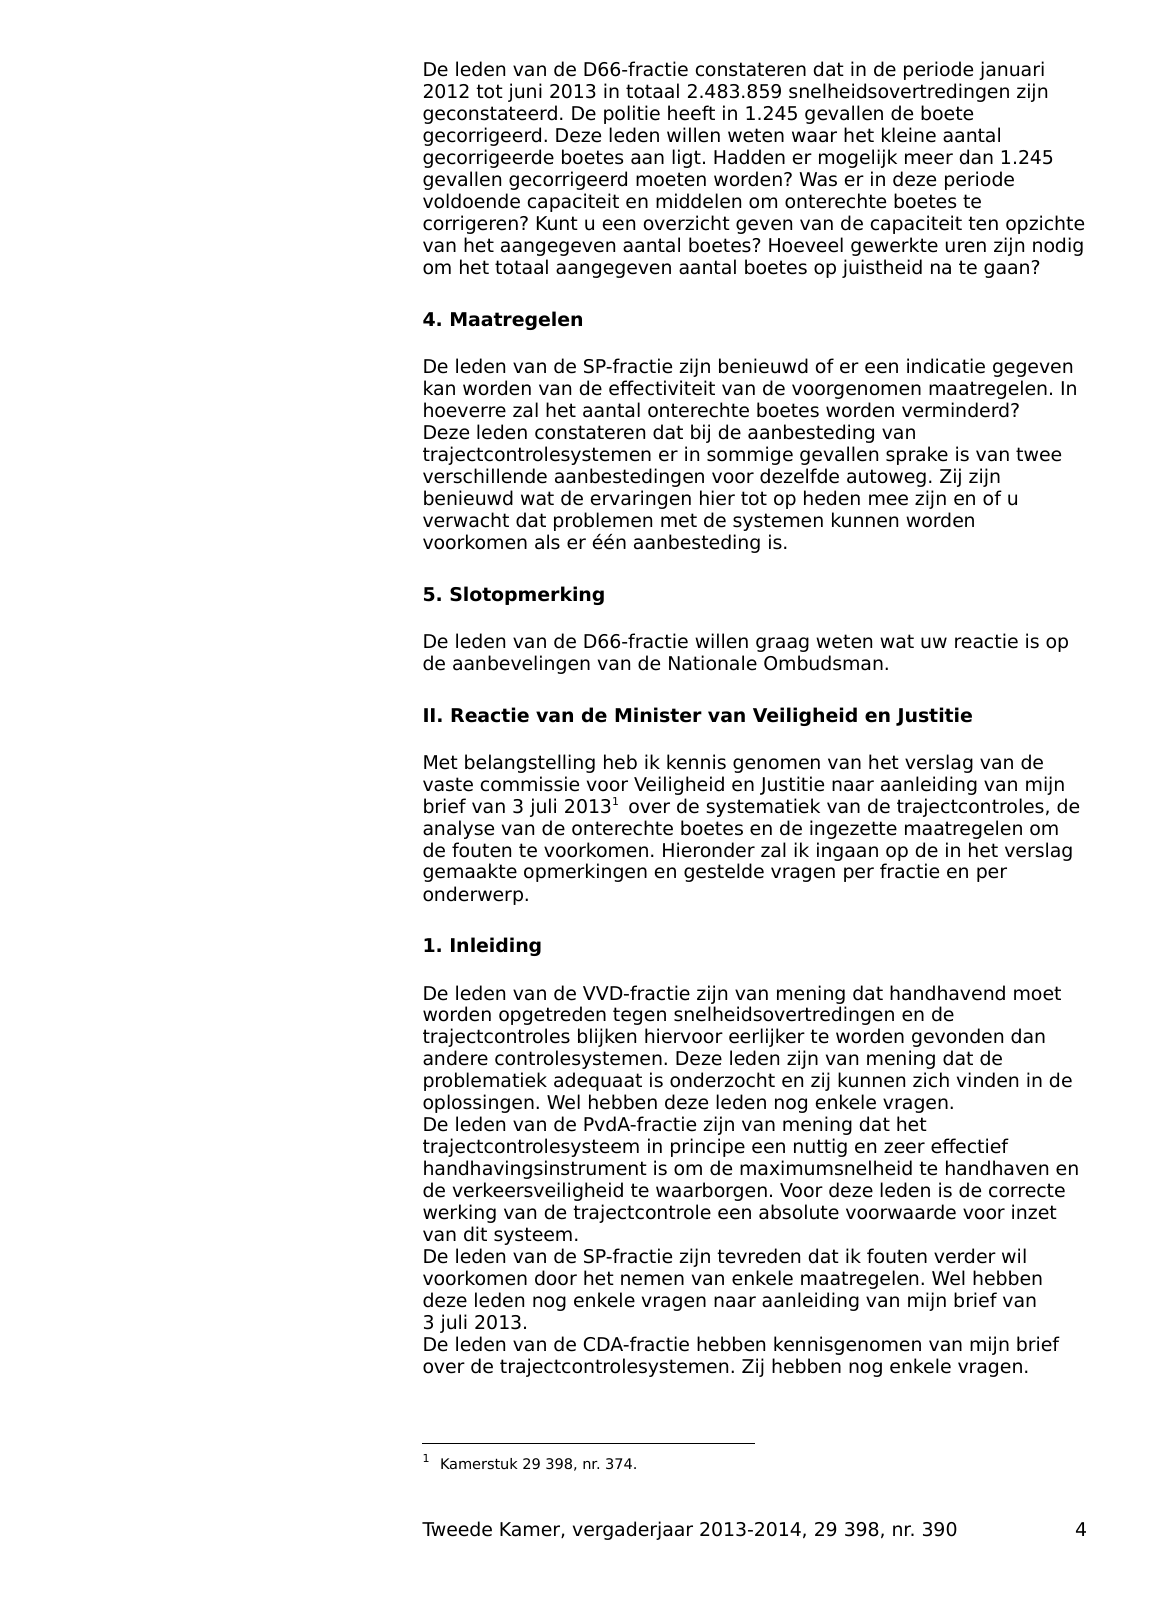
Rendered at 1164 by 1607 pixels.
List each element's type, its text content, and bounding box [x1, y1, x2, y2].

text De leden van de D66-fractie willen graag weten wat uw reactie is op de aanbevelingen van de Nationale Ombudsman. [422, 631, 1087, 674]
text De leden van de SP-fractie zijn tevreden dat ik fouten verder wil voorkomen door het nemen van enkele maatregelen. Wel hebben deze leden nog enkele vragen naar aanleiding van mijn brief van 3 juli 2013. [422, 1246, 1087, 1334]
subtitle II. Reactie van de Minister van Veiligheid en Justitie [422, 704, 1087, 727]
subtitle 5. Slotopmerking [422, 584, 1087, 606]
text Met belangstelling heb ik kennis genomen van het verslag van de vaste commissie voor Veiligheid en Justitie naar aanleiding van mijn brief van 3 juli 2013 over de systematiek van de trajectcontroles, de analyse van de onterechte boetes en de ingezette maatregelen om de fouten te voorkomen. Hieronder zal ik ingaan op de in het verslag gemaakte opmerkingen en gestelde vragen per fractie en per onderwerp. [422, 752, 1087, 905]
text De leden van de VVD-fractie zijn van mening dat handhavend moet worden opgetreden tegen snelheidsovertredingen en de trajectcontroles blijken hiervoor eerlijker te worden gevonden dan andere controlesystemen. Deze leden zijn van mening dat de problematiek adequaat is onderzocht en zij kunnen zich vinden in de oplossingen. Wel hebben deze leden nog enkele vragen. [422, 982, 1087, 1114]
text Deze leden constateren dat bij de aanbesteding van trajectcontrolesystemen er in sommige gevallen sprake is van twee verschillende aanbestedingen voor dezelfde autoweg. Zij zijn benieuwd wat de ervaringen hier tot op heden mee zijn en of u verwacht dat problemen met de systemen kunnen worden voorkomen als er één aanbesteding is. [422, 422, 1087, 554]
text De leden van de PvdA-fractie zijn van mening dat het trajectcontrolesysteem in principe een nuttig en zeer effectief handhavingsinstrument is om de maximumsnelheid te handhaven en de verkeersveiligheid te waarborgen. Voor deze leden is de correcte werking van de trajectcontrole een absolute voorwaarde voor inzet van dit systeem. [422, 1114, 1087, 1246]
text De leden van de D66-fractie constateren dat in de periode januari 2012 tot juni 2013 in totaal 2.483.859 snelheidsovertredingen zijn geconstateerd. De politie heeft in 1.245 gevallen de boete gecorrigeerd. Deze leden willen weten waar het kleine aantal gecorrigeerde boetes aan ligt. Hadden er mogelijk meer dan 1.245 gevallen gecorrigeerd moeten worden? Was er in deze periode voldoende capaciteit en middelen om onterechte boetes te corrigeren? Kunt u een overzicht geven van de capaciteit ten opzichte van het aangegeven aantal boetes? Hoeveel gewerkte uren zijn nodig om het totaal aangegeven aantal boetes op juistheid na te gaan? [422, 59, 1087, 279]
text De leden van de CDA-fractie hebben kennisgenomen van mijn brief over de trajectcontrolesystemen. Zij hebben nog enkele vragen. [422, 1334, 1087, 1378]
text Kamerstuk 29 398, nr. 374. [422, 1452, 1087, 1474]
text De leden van de SP-fractie zijn benieuwd of er een indicatie gegeven kan worden van de effectiviteit van de voorgenomen maatregelen. In hoeverre zal het aantal onterechte boetes worden verminderd? [422, 356, 1087, 422]
subtitle 1. Inleiding [422, 935, 1087, 957]
subtitle 4. Maatregelen [422, 309, 1087, 331]
